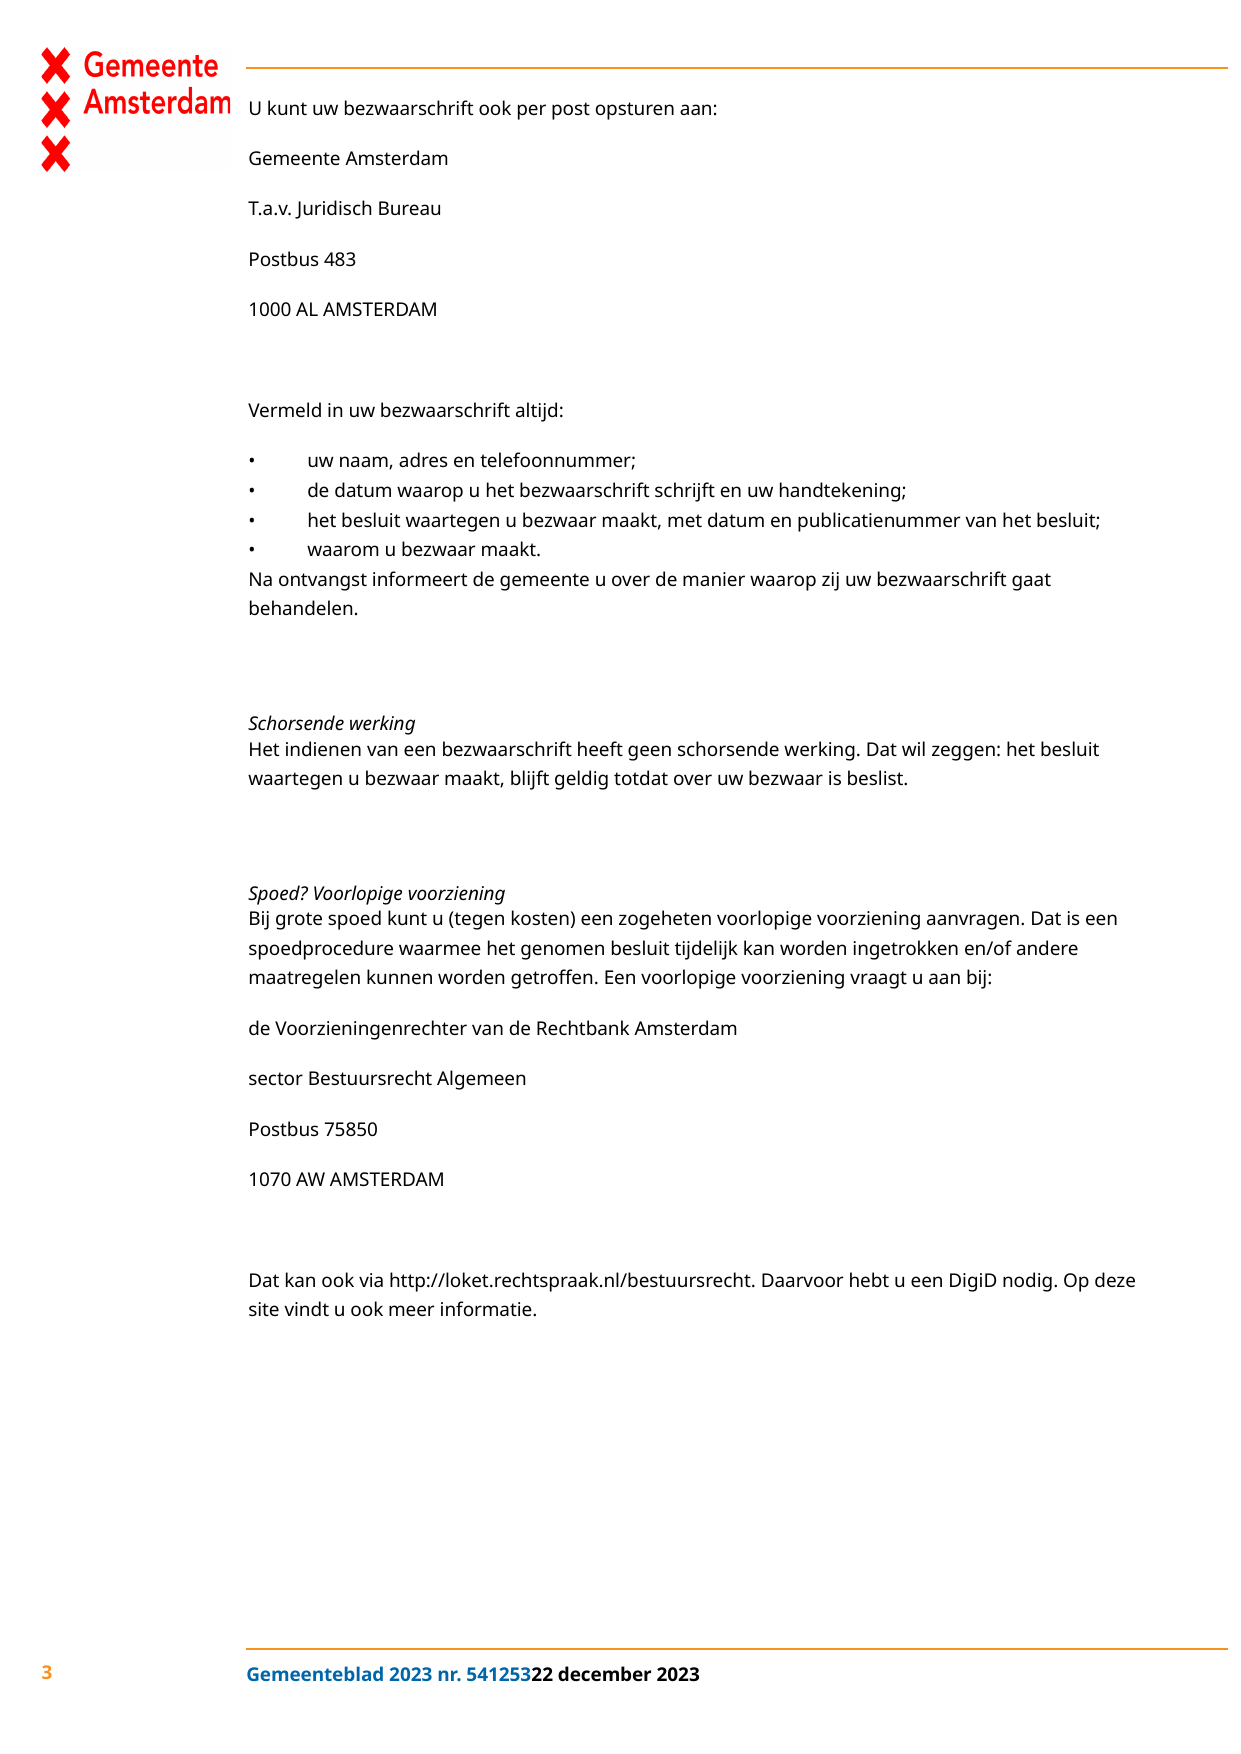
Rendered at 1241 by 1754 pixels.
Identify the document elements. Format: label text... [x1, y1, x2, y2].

text Dat kan ook via http://loket.rechtspraak.nl/bestuursrecht. Daarvoor hebt u een DigiD nodig. Op deze site vindt u ook meer informatie. [248, 1267, 1152, 1322]
text Bij grote spoed kunt u (tegen kosten) een zogeheten voorlopige voorziening aanvragen. Dat is een spoedprocedure waarmee het genomen besluit tijdelijk kan worden ingetrokken en/of andere maatregelen kunnen worden getroffen. Een voorlopige voorziening vraagt u aan bij: [248, 905, 1152, 990]
text Postbus 75850 [248, 1116, 1152, 1142]
list uw naam, adres en telefoonnummer; [248, 448, 1152, 473]
text Schorsende werking [248, 710, 1152, 736]
text T.a.v. Juridisch Bureau [248, 196, 1152, 221]
text Vermeld in uw bezwaarschrift altijd: [248, 397, 1152, 423]
text Spoed? Voorlopige voorziening [248, 880, 1152, 905]
text Gemeente Amsterdam [248, 145, 1152, 171]
text sector Bestuursrecht Algemeen [248, 1065, 1152, 1091]
text 1000 AL AMSTERDAM [248, 296, 1152, 322]
text Het indienen van een bezwaarschrift heeft geen schorsende werking. Dat wil zeggen: het besluit waartegen u bezwaar maakt, blijft geldig totdat over uw bezwaar is beslist. [248, 736, 1152, 791]
text de Voorzieningenrechter van de Rechtbank Amsterdam [248, 1015, 1152, 1041]
list het besluit waartegen u bezwaar maakt, met datum en publicatienummer van het besluit; [248, 507, 1152, 533]
text 1070 AW AMSTERDAM [248, 1166, 1152, 1192]
text U kunt uw bezwaarschrift ook per post opsturen aan: [248, 95, 1152, 121]
picture [41, 47, 231, 172]
list de datum waarop u het bezwaarschrift schrijft en uw handtekening; [248, 477, 1152, 503]
text Postbus 483 [248, 246, 1152, 272]
list waarom u bezwaar maakt. [248, 536, 1152, 562]
text Na ontvangst informeert de gemeente u over de manier waarop zij uw bezwaarschrift gaat behandelen. [248, 566, 1152, 621]
